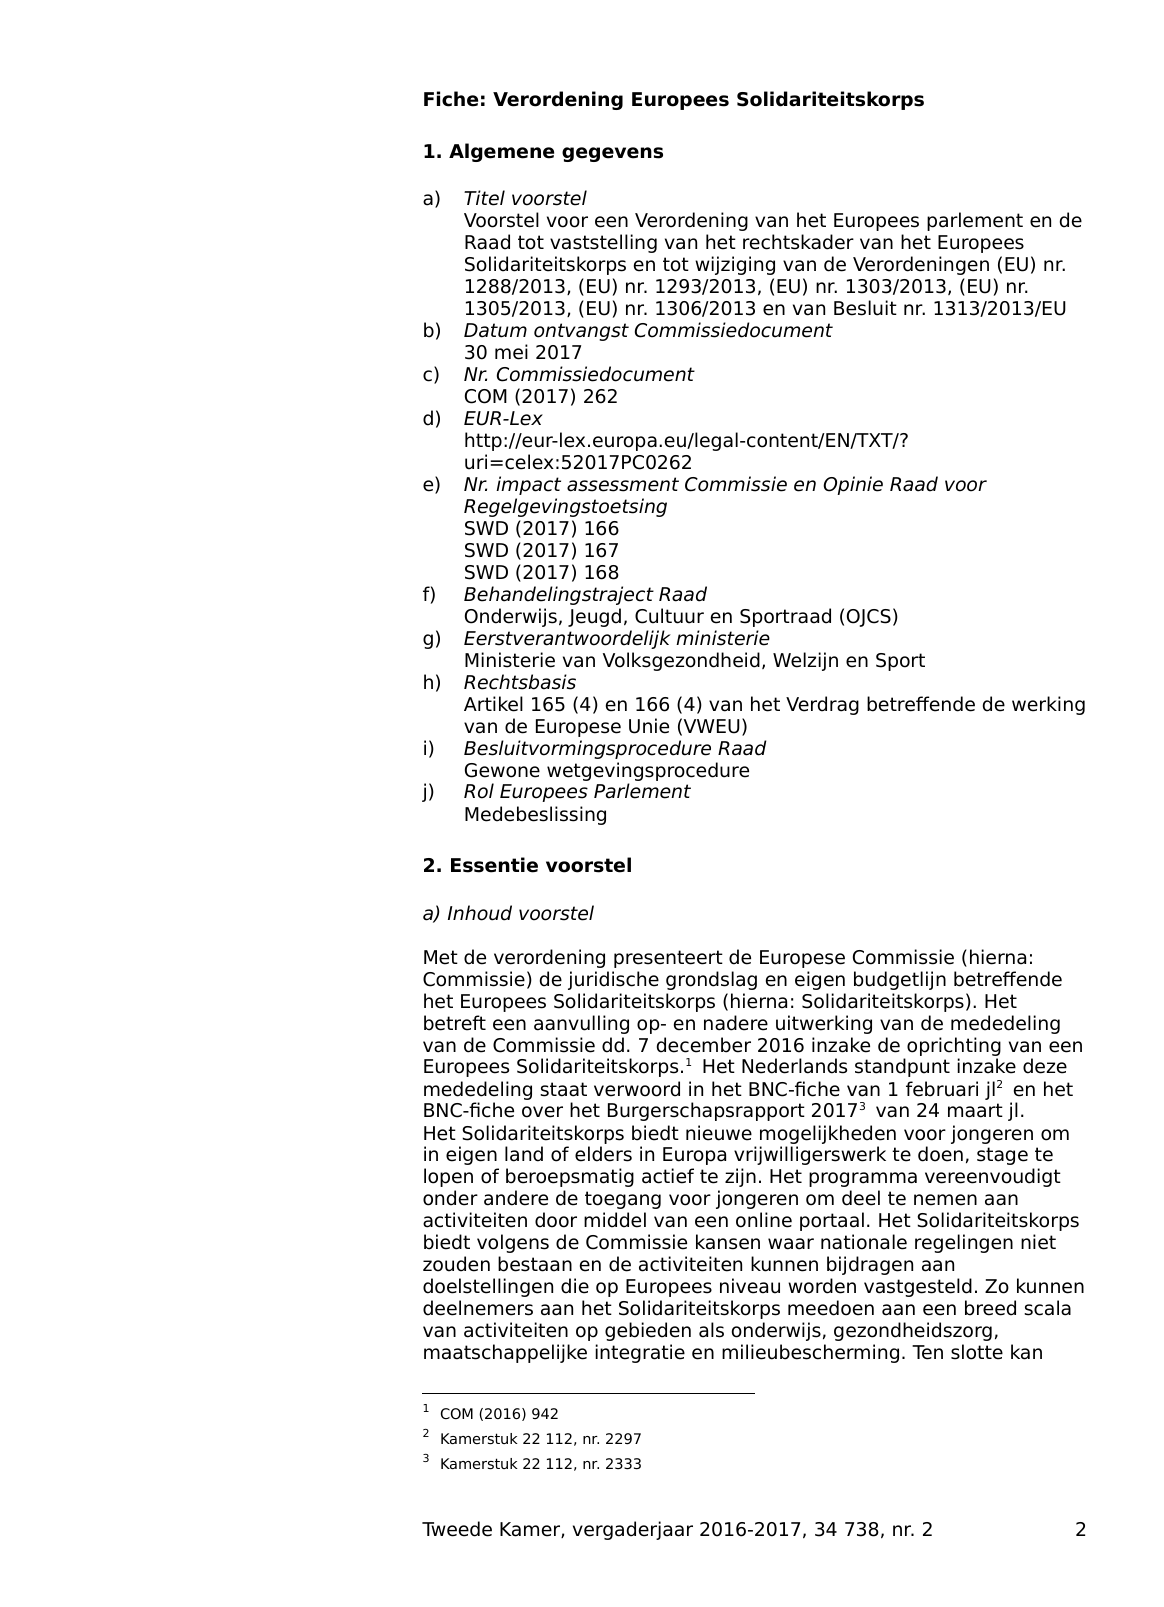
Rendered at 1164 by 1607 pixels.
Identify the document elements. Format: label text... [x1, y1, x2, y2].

text i) Besluitvormingsprocedure Raad [422, 737, 1087, 759]
text Met de verordening presenteert de Europese Commissie (hierna: Commissie) de juridische grondslag en eigen budgetlijn betreffende het Europees Solidariteitskorps (hierna: Solidariteitskorps). Het betreft een aanvulling op- en nadere uitwerking van de mededeling van de Commissie dd. 7 december 2016 inzake de oprichting van een Europees Solidariteitskorps. Het Nederlands standpunt inzake deze mededeling staat verwoord in het BNC-fiche van 1 februari jl en het BNC-fiche over het Burgerschapsrapport 2017 van 24 maart jl. [422, 947, 1087, 1122]
text d) EUR-Lex [422, 408, 1087, 430]
text SWD (2017) 166 [464, 518, 1087, 540]
text COM (2017) 262 [464, 386, 1087, 408]
text COM (2016) 942 [422, 1402, 1087, 1424]
subtitle a) Inhoud voorstel [422, 902, 1087, 924]
subtitle 2. Essentie voorstel [422, 855, 1087, 877]
text e) Nr. impact assessment Commissie en Opinie Raad voor Regelgevingstoetsing [422, 474, 1087, 518]
text Gewone wetgevingsprocedure [464, 759, 1087, 781]
text a) Titel voorstel [422, 188, 1087, 210]
text g) Eerstverantwoordelijk ministerie [422, 628, 1087, 649]
text SWD (2017) 167 [464, 540, 1087, 562]
subtitle Fiche: Verordening Europees Solidariteitskorps [422, 89, 1087, 111]
text b) Datum ontvangst Commissiedocument [422, 320, 1087, 342]
text SWD (2017) 168 [464, 562, 1087, 584]
text Voorstel voor een Verordening van het Europees parlement en de Raad tot vaststelling van het rechtskader van het Europees Solidariteitskorps en tot wijziging van de Verordeningen (EU) nr. 1288/2013, (EU) nr. 1293/2013, (EU) nr. 1303/2013, (EU) nr. 1305/2013, (EU) nr. 1306/2013 en van Besluit nr. 1313/2013/EU [464, 210, 1087, 320]
text http://eur-lex.europa.eu/legal-content/EN/TXT/?uri=celex:52017PC0262 [464, 430, 1087, 474]
text j) Rol Europees Parlement [422, 781, 1087, 803]
text Onderwijs, Jeugd, Cultuur en Sportraad (OJCS) [464, 606, 1087, 628]
text Het Solidariteitskorps biedt nieuwe mogelijkheden voor jongeren om in eigen land of elders in Europa vrijwilligerswerk te doen, stage te lopen of beroepsmatig actief te zijn. Het programma vereenvoudigt onder andere de toegang voor jongeren om deel te nemen aan activiteiten door middel van een online portaal. Het Solidariteitskorps biedt volgens de Commissie kansen waar nationale regelingen niet zouden bestaan en de activiteiten kunnen bijdragen aan doelstellingen die op Europees niveau worden vastgesteld. Zo kunnen deelnemers aan het Solidariteitskorps meedoen aan een breed scala van activiteiten op gebieden als onderwijs, gezondheidszorg, maatschappelijke integratie en milieubescherming. Ten slotte kan [422, 1122, 1087, 1364]
text Kamerstuk 22 112, nr. 2297 [422, 1427, 1087, 1449]
text Kamerstuk 22 112, nr. 2333 [422, 1452, 1087, 1474]
subtitle 1. Algemene gegevens [422, 141, 1087, 163]
text Artikel 165 (4) en 166 (4) van het Verdrag betreffende de werking van de Europese Unie (VWEU) [464, 693, 1087, 737]
text h) Rechtsbasis [422, 672, 1087, 693]
text f) Behandelingstraject Raad [422, 584, 1087, 606]
text Ministerie van Volksgezondheid, Welzijn en Sport [464, 649, 1087, 672]
text 30 mei 2017 [464, 342, 1087, 364]
text Medebeslissing [464, 803, 1087, 825]
text c) Nr. Commissiedocument [422, 364, 1087, 386]
